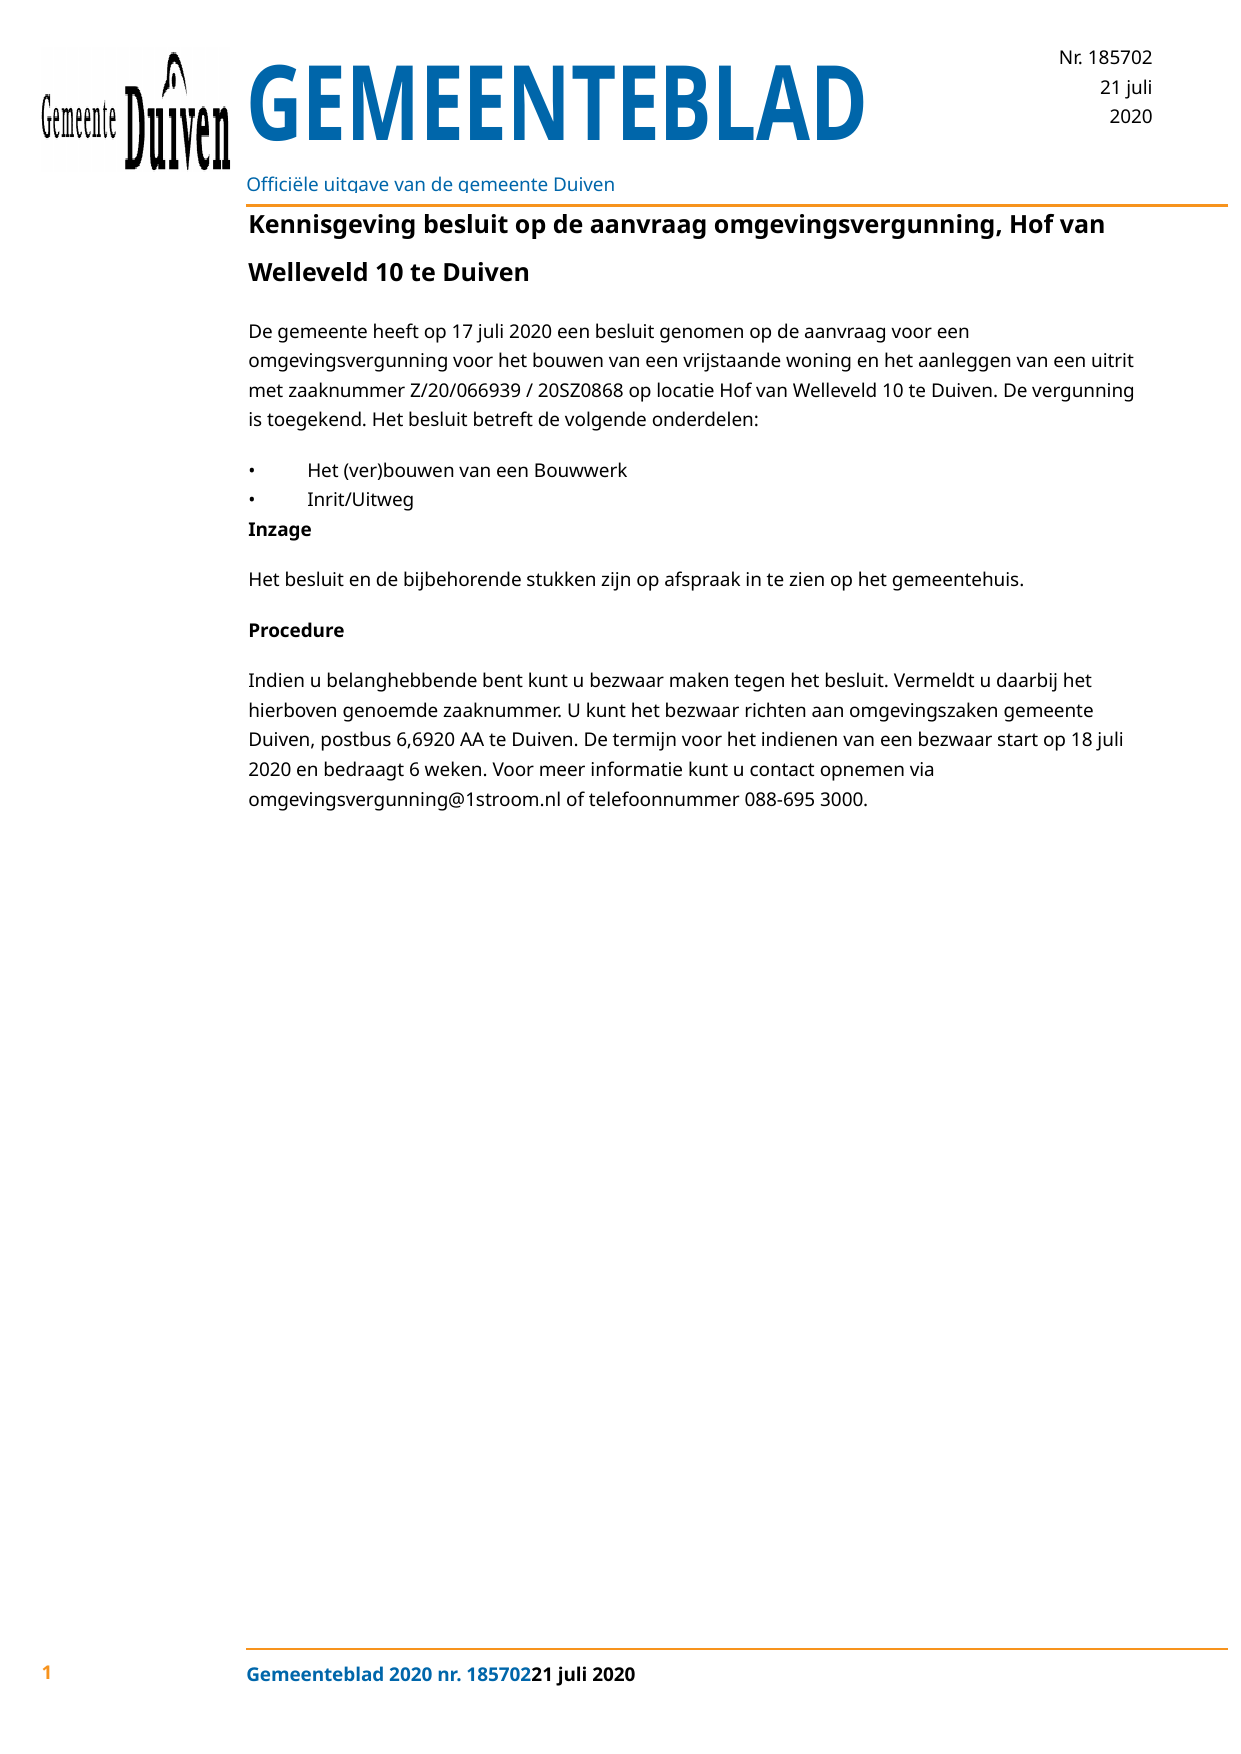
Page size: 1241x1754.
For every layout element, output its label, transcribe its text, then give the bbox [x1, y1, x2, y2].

text Kennisgeving besluit op de aanvraag omgevingsvergunning, Hof van Welleveld 10 te Duiven [248, 207, 1152, 288]
text Indien u belanghebbende bent kunt u bezwaar maken tegen het besluit. Vermeldt u daarbij het hierboven genoemde zaaknummer. U kunt het bezwaar richten aan omgevingszaken gemeente Duiven, postbus 6,6920 AA te Duiven. De termijn voor het indienen van een bezwaar start op 18 juli 2020 en bedraagt 6 weken. Voor meer informatie kunt u contact opnemen via omgevingsvergunning@1stroom.nl of telefoonnummer 088-695 3000. [248, 667, 1152, 812]
text De gemeente heeft op 17 juli 2020 een besluit genomen op de aanvraag voor een omgevingsvergunning voor het bouwen van een vrijstaande woning en het aanleggen van een uitrit met zaaknummer Z/20/066939 / 20SZ0868 op locatie Hof van Welleveld 10 te Duiven. De vergunning is toegekend. Het besluit betreft de volgende onderdelen: [248, 318, 1152, 432]
text Inzage [248, 516, 1152, 542]
text Procedure [248, 617, 1152, 643]
text Het besluit en de bijbehorende stukken zijn op afspraak in te zien op het gemeentehuis. [248, 567, 1152, 592]
list Het (ver)bouwen van een Bouwwerk [248, 457, 1152, 483]
list Inrit/Uitweg [248, 487, 1152, 512]
picture [41, 47, 231, 172]
